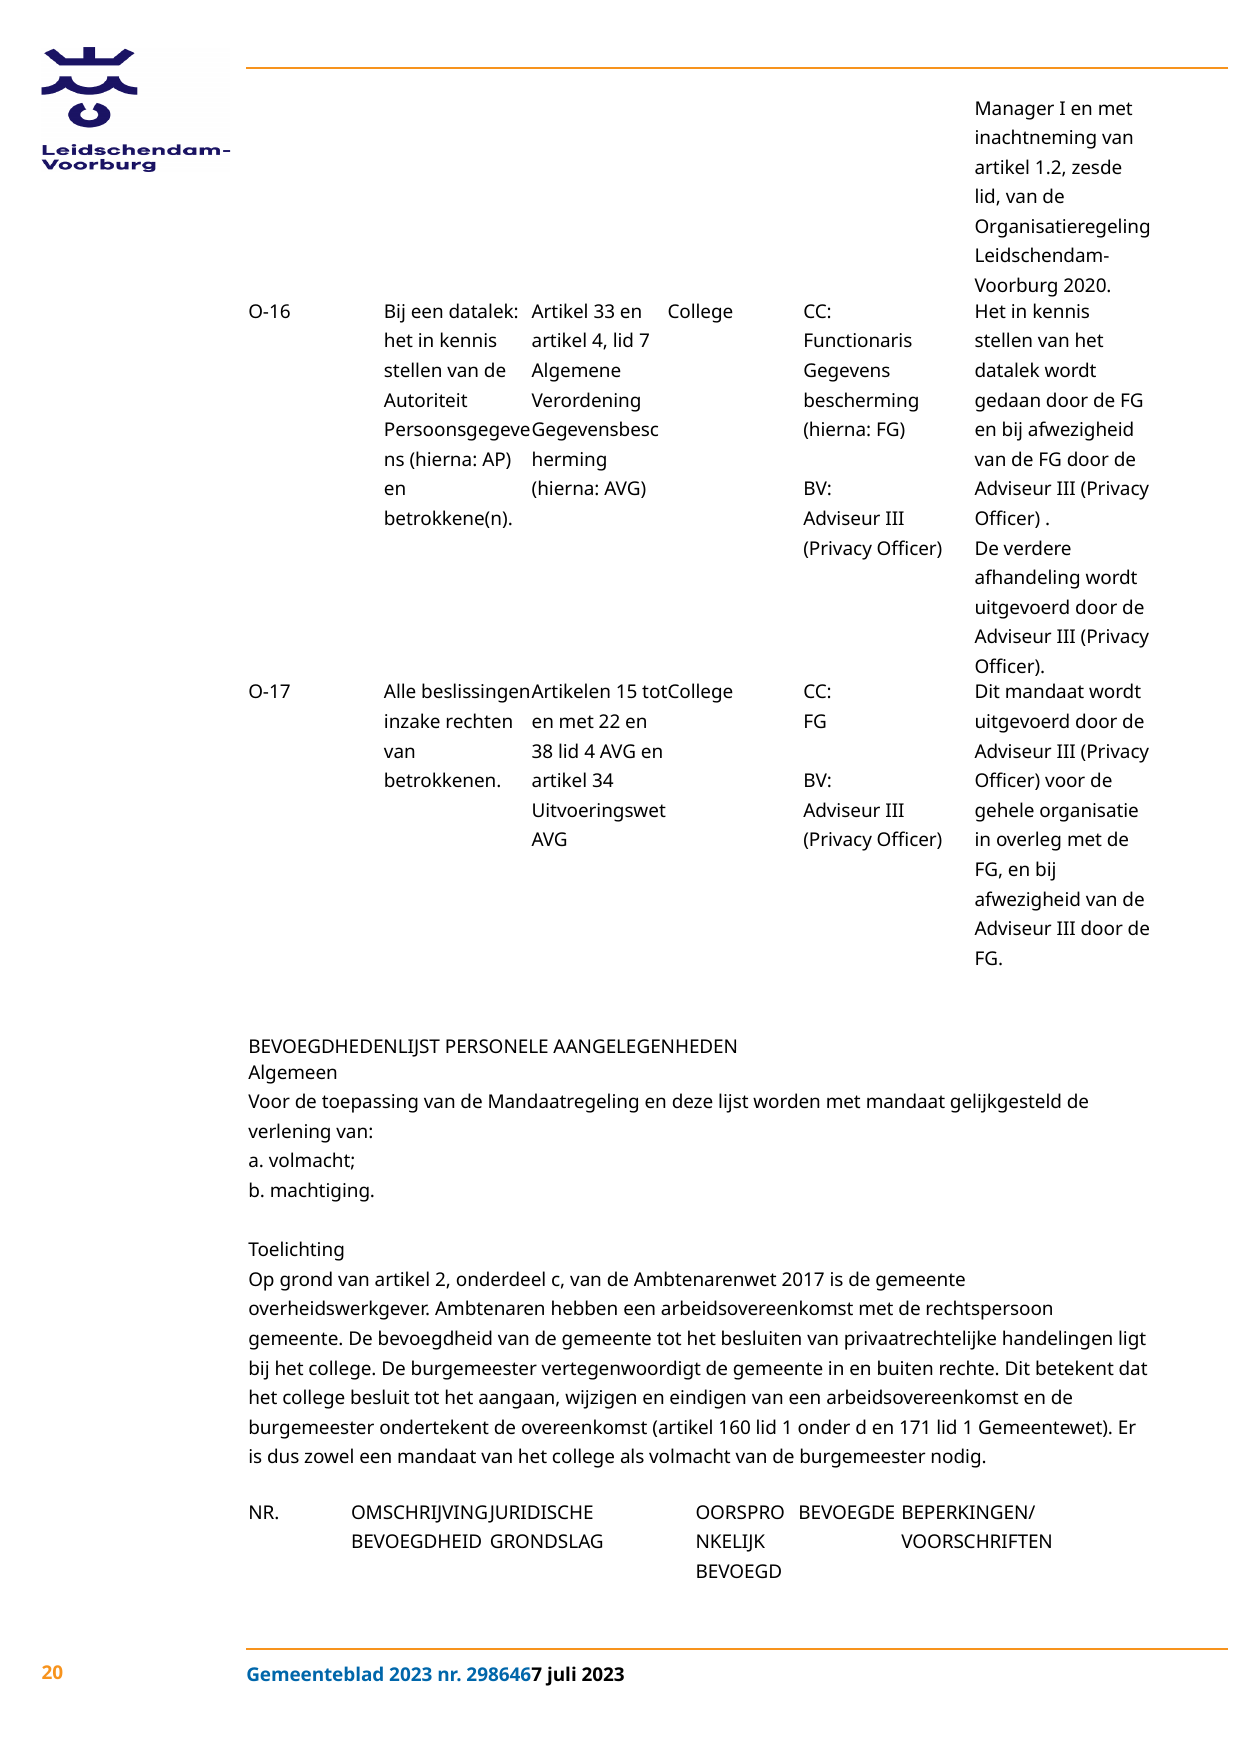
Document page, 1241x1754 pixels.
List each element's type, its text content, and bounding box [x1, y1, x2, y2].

table_cell Artikelen 15 tot en met 22 en 38 lid 4 AVG en artikel 34 Uitvoeringswet AVG [531, 679, 667, 971]
table_cell BEVOEGDE [798, 1499, 901, 1584]
table_cell Algemeen Voor de toepassing van de Mandaatregeling en deze lijst worden met mandaat gelijkgesteld de verlening van: a. volmacht; b. machtiging. Toelichting Op grond van artikel 2, onderdeel c, van de Ambtenarenwet 2017 is de gemeente overheidswerkgever. Ambtenaren hebben een arbeidsovereenkomst met de rechtspersoon gemeente. De bevoegdheid van de gemeente tot het besluiten van privaatrechtelijke handelingen ligt bij het college. De burgemeester vertegenwoordigt de gemeente in en buiten rechte. Dit betekent dat het college besluit tot het aangaan, wijzigen en eindigen van een arbeidsovereenkomst en de burgemeester ondertekent de overeenkomst (artikel 160 lid 1 onder d en 171 lid 1 Gemeentewet). Er is dus zowel een mandaat van het college als volmacht van de burgemeester nodig. [248, 1059, 1152, 1499]
table_cell Artikel 33 en artikel 4, lid 7 Algemene Verordening Gegevensbescherming (hierna: AVG) [531, 298, 667, 679]
table_cell [531, 95, 667, 298]
table_cell Alle beslissingen inzake rechten van betrokkenen. [384, 679, 531, 971]
table_cell Het in kennis stellen van het datalek wordt gedaan door de FG en bij afwezigheid van de FG door de Adviseur III (Privacy Officer) . De verdere afhandeling wordt uitgevoerd door de Adviseur III (Privacy Officer). [974, 298, 1152, 679]
table_cell CC: FG BV: Adviseur III (Privacy Officer) [803, 679, 974, 971]
table_cell BEPERKINGEN/ VOORSCHRIFTEN [901, 1499, 1152, 1584]
table_cell NR. [248, 1499, 351, 1584]
table_cell College [667, 679, 803, 971]
table_cell OMSCHRIJVING BEVOEGDHEID [351, 1499, 489, 1584]
table_cell CC: Functionaris Gegevens bescherming (hierna: FG) BV: Adviseur III (Privacy Officer) [803, 298, 974, 679]
table_cell Dit mandaat wordt uitgevoerd door de Adviseur III (Privacy Officer) voor de gehele organisatie in overleg met de FG, en bij afwezigheid van de Adviseur III door de FG. [974, 679, 1152, 971]
table_cell [248, 95, 384, 298]
table_cell O-16 [248, 298, 384, 679]
table_cell O-17 [248, 679, 384, 971]
table_cell [803, 95, 974, 298]
table_cell [384, 95, 531, 298]
table_header BEVOEGDHEDENLIJST PERSONELE AANGELEGENHEDEN [248, 1033, 1152, 1059]
table_cell JURIDISCHE GRONDSLAG [490, 1499, 695, 1584]
table_cell Manager I en met inachtneming van artikel 1.2, zesde lid, van de Organisatieregeling Leidschendam-Voorburg 2020. [974, 95, 1152, 298]
table_cell [667, 95, 803, 298]
table_cell Bij een datalek: het in kennis stellen van de Autoriteit Persoonsgegevens (hierna: AP) en betrokkene(n). [384, 298, 531, 679]
table_cell College [667, 298, 803, 679]
table_cell OORSPRONKELIJK BEVOEGD [695, 1499, 798, 1584]
picture [41, 47, 231, 172]
